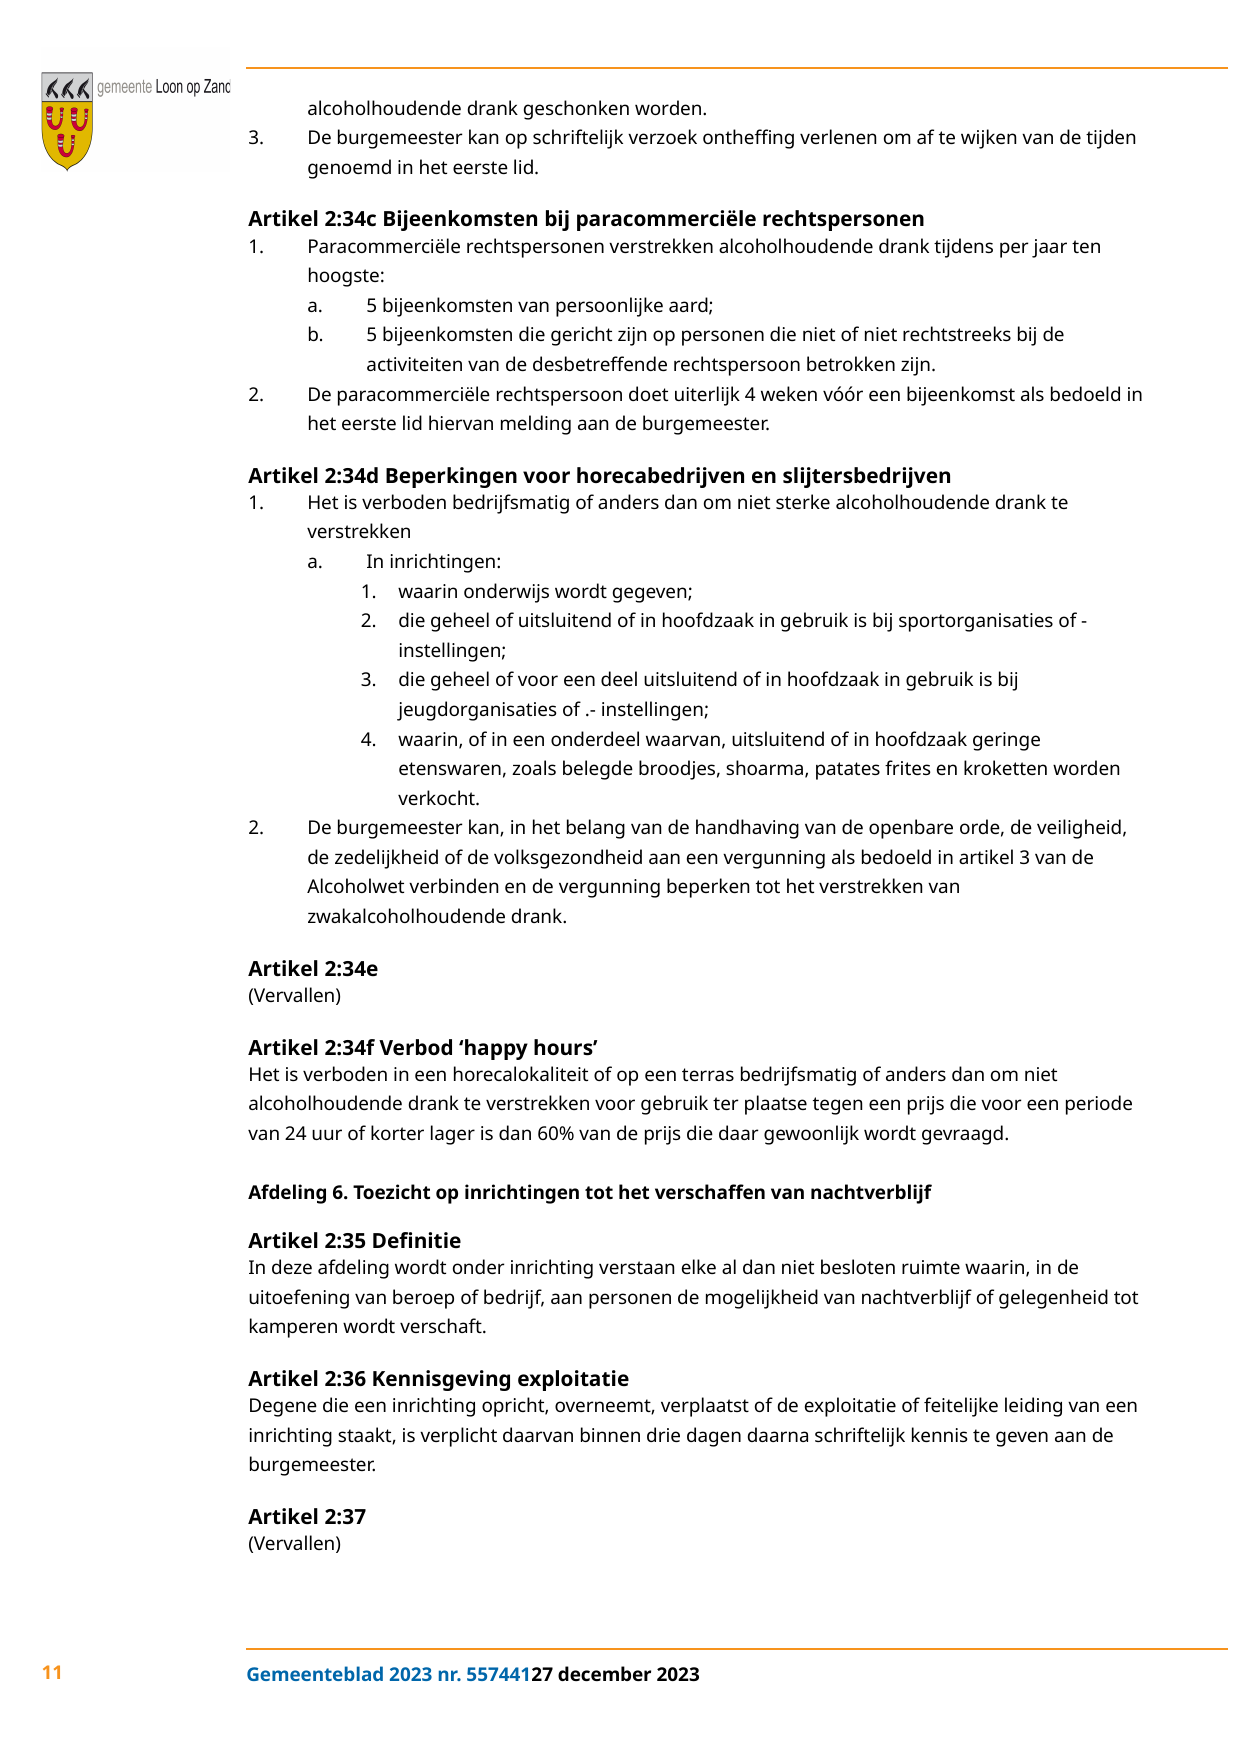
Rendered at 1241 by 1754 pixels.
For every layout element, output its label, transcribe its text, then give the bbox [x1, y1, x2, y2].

list De burgemeester kan, in het belang van de handhaving van de openbare orde, de veiligheid, de zedelijkheid of de volksgezondheid aan een vergunning als bedoeld in artikel 3 van de Alcoholwet verbinden en de vergunning beperken tot het verstrekken van zwakalcoholhoudende drank. [248, 814, 1152, 929]
text Artikel 2:34e [248, 954, 1152, 982]
text (Vervallen) [248, 1530, 1152, 1556]
list die geheel of voor een deel uitsluitend of in hoofdzaak in gebruik is bij jeugdorganisaties of .- instellingen; [361, 667, 1152, 722]
text Afdeling 6. Toezicht op inrichtingen tot het verschaffen van nachtverblijf [248, 1179, 1152, 1205]
list waarin onderwijs wordt gegeven; [361, 578, 1152, 604]
list Het is verboden bedrijfsmatig of anders dan om niet sterke alcoholhoudende drank te verstrekken [248, 489, 1152, 544]
list die geheel of uitsluitend of in hoofdzaak in gebruik is bij sportorganisaties of - instellingen; [361, 607, 1152, 663]
text Artikel 2:34f Verbod ‘happy hours’ [248, 1033, 1152, 1061]
list 5 bijeenkomsten van persoonlijke aard; [307, 292, 1152, 318]
text Artikel 2:36 Kennisgeving exploitatie [248, 1364, 1152, 1392]
text Artikel 2:37 [248, 1502, 1152, 1530]
text (Vervallen) [248, 982, 1152, 1008]
list waarin, of in een onderdeel waarvan, uitsluitend of in hoofdzaak geringe etenswaren, zoals belegde broodjes, shoarma, patates frites en kroketten worden verkocht. [361, 726, 1152, 811]
text Artikel 2:35 Definitie [248, 1226, 1152, 1254]
picture [41, 47, 231, 172]
text Degene die een inrichting opricht, overneemt, verplaatst of de exploitatie of feitelijke leiding van een inrichting staakt, is verplicht daarvan binnen drie dagen daarna schriftelijk kennis te geven aan de burgemeester. [248, 1392, 1152, 1477]
list Paracommerciële rechtspersonen verstrekken alcoholhoudende drank tijdens per jaar ten hoogste: [248, 233, 1152, 288]
list 5 bijeenkomsten die gericht zijn op personen die niet of niet rechtstreeks bij de activiteiten van de desbetreffende rechtspersoon betrokken zijn. [307, 322, 1152, 377]
text Artikel 2:34c Bijeenkomsten bij paracommerciële rechtspersonen [248, 204, 1152, 233]
text In deze afdeling wordt onder inrichting verstaan elke al dan niet besloten ruimte waarin, in de uitoefening van beroep of bedrijf, aan personen de mogelijkheid van nachtverblijf of gelegenheid tot kamperen wordt verschaft. [248, 1254, 1152, 1339]
list In inrichtingen: [307, 548, 1152, 574]
text Het is verboden in een horecalokaliteit of op een terras bedrijfsmatig of anders dan om niet alcoholhoudende drank te verstrekken voor gebruik ter plaatse tegen een prijs die voor een periode van 24 uur of korter lager is dan 60% van de prijs die daar gewoonlijk wordt gevraagd. [248, 1061, 1152, 1146]
list alcoholhoudende drank geschonken worden. [248, 95, 1152, 121]
text Artikel 2:34d Beperkingen voor horecabedrijven en slijtersbedrijven [248, 461, 1152, 489]
list De paracommerciële rechtspersoon doet uiterlijk 4 weken vóór een bijeenkomst als bedoeld in het eerste lid hiervan melding aan de burgemeester. [248, 381, 1152, 436]
list De burgemeester kan op schriftelijk verzoek ontheffing verlenen om af te wijken van de tijden genoemd in het eerste lid. [248, 124, 1152, 180]
